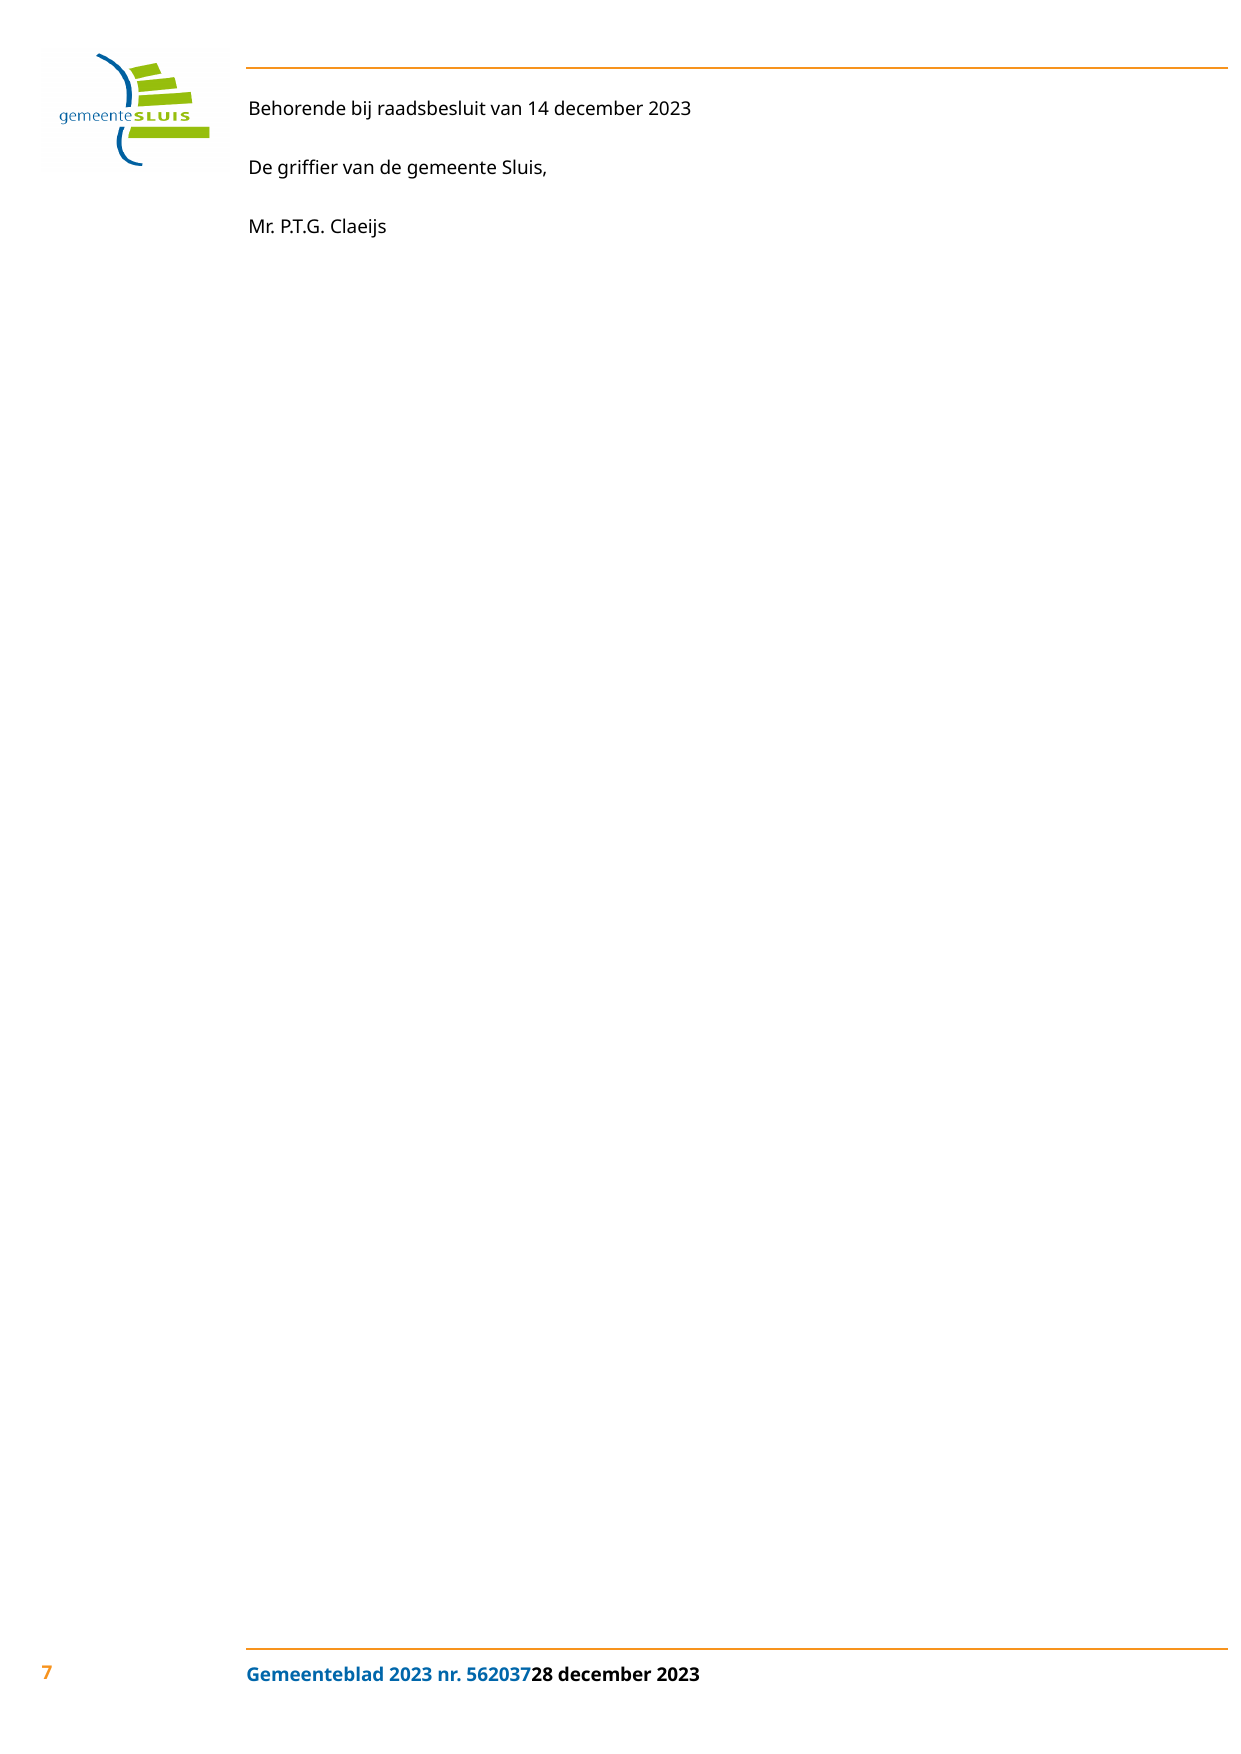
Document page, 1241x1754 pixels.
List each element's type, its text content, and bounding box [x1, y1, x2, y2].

picture [41, 47, 231, 172]
text De griffier van de gemeente Sluis, [248, 154, 1152, 180]
text Mr. P.T.G. Claeijs [248, 213, 1152, 239]
text Behorende bij raadsbesluit van 14 december 2023 [248, 95, 1152, 121]
